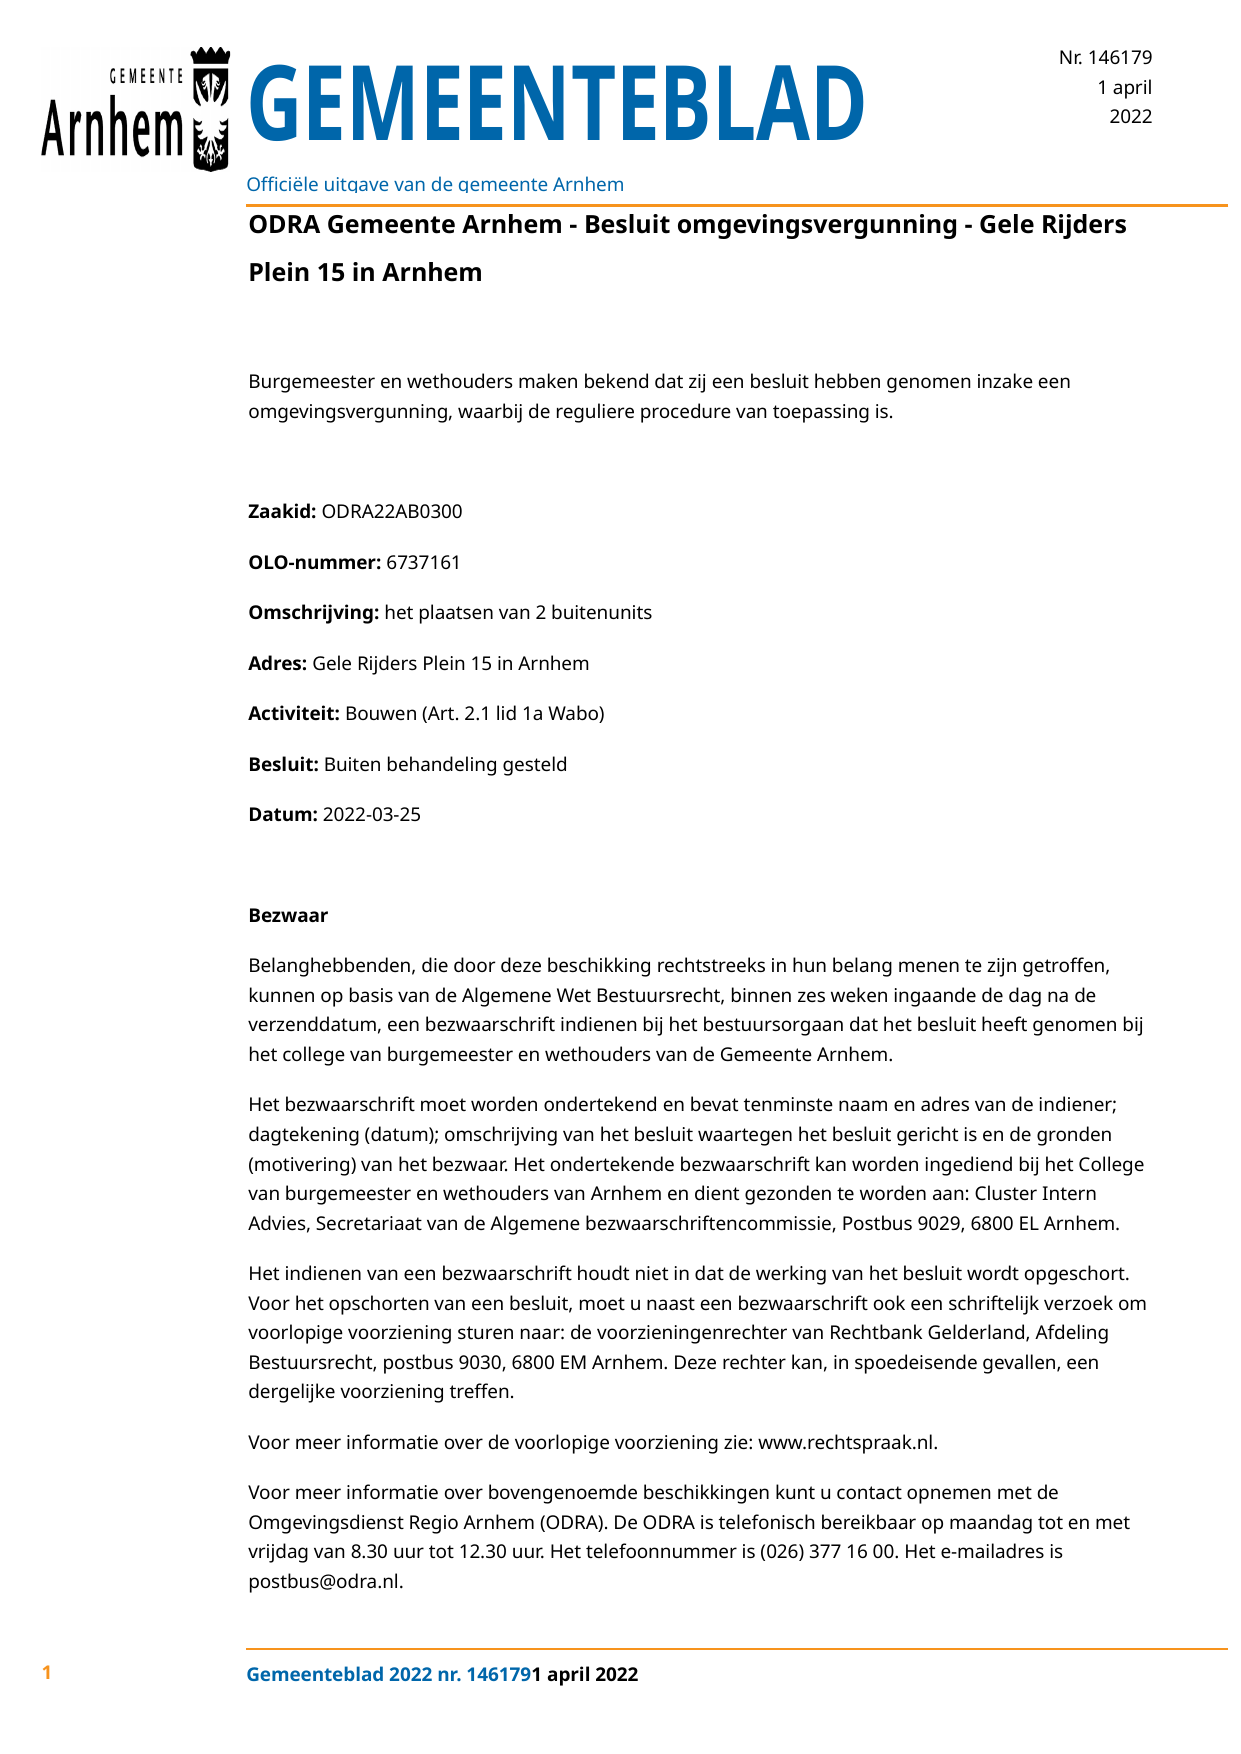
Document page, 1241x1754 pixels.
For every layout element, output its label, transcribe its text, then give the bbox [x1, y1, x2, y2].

text Belanghebbenden, die door deze beschikking rechtstreeks in hun belang menen te zijn getroffen, kunnen op basis van de Algemene Wet Bestuursrecht, binnen zes weken ingaande de dag na de verzenddatum, een bezwaarschrift indienen bij het bestuursorgaan dat het besluit heeft genomen bij het college van burgemeester en wethouders van de Gemeente Arnhem. [248, 952, 1152, 1067]
text Zaakid: ODRA22AB0300 [248, 499, 1152, 524]
text Adres: Gele Rijders Plein 15 in Arnhem [248, 650, 1152, 676]
picture [41, 47, 231, 172]
text Bezwaar [248, 902, 1152, 928]
text ODRA Gemeente Arnhem - Besluit omgevingsvergunning - Gele Rijders Plein 15 in Arnhem [248, 207, 1152, 288]
text Voor meer informatie over bovengenoemde beschikkingen kunt u contact opnemen met de Omgevingsdienst Regio Arnhem (ODRA). De ODRA is telefonisch bereikbaar op maandag tot en met vrijdag van 8.30 uur tot 12.30 uur. Het telefoonnummer is (026) 377 16 00. Het e-mailadres is postbus@odra.nl. [248, 1479, 1152, 1594]
text Voor meer informatie over de voorlopige voorziening zie: www.rechtspraak.nl. [248, 1429, 1152, 1455]
text Besluit: Buiten behandeling gesteld [248, 751, 1152, 777]
text Datum: 2022-03-25 [248, 801, 1152, 827]
text Het indienen van een bezwaarschrift houdt niet in dat de werking van het besluit wordt opgeschort. Voor het opschorten van een besluit, moet u naast een bezwaarschrift ook een schriftelijk verzoek om voorlopige voorziening sturen naar: de voorzieningenrechter van Rechtbank Gelderland, Afdeling Bestuursrecht, postbus 9030, 6800 EM Arnhem. Deze rechter kan, in spoedeisende gevallen, een dergelijke voorziening treffen. [248, 1260, 1152, 1404]
text Omschrijving: het plaatsen van 2 buitenunits [248, 599, 1152, 625]
text Activiteit: Bouwen (Art. 2.1 lid 1a Wabo) [248, 700, 1152, 726]
text Burgemeester en wethouders maken bekend dat zij een besluit hebben genomen inzake een omgevingsvergunning, waarbij de reguliere procedure van toepassing is. [248, 368, 1152, 424]
text Het bezwaarschrift moet worden ondertekend en bevat tenminste naam en adres van de indiener; dagtekening (datum); omschrijving van het besluit waartegen het besluit gericht is en de gronden (motivering) van het bezwaar. Het ondertekende bezwaarschrift kan worden ingediend bij het College van burgemeester en wethouders van Arnhem en dient gezonden te worden aan: Cluster Intern Advies, Secretariaat van de Algemene bezwaarschriftencommissie, Postbus 9029, 6800 EL Arnhem. [248, 1092, 1152, 1236]
text OLO-nummer: 6737161 [248, 549, 1152, 575]
